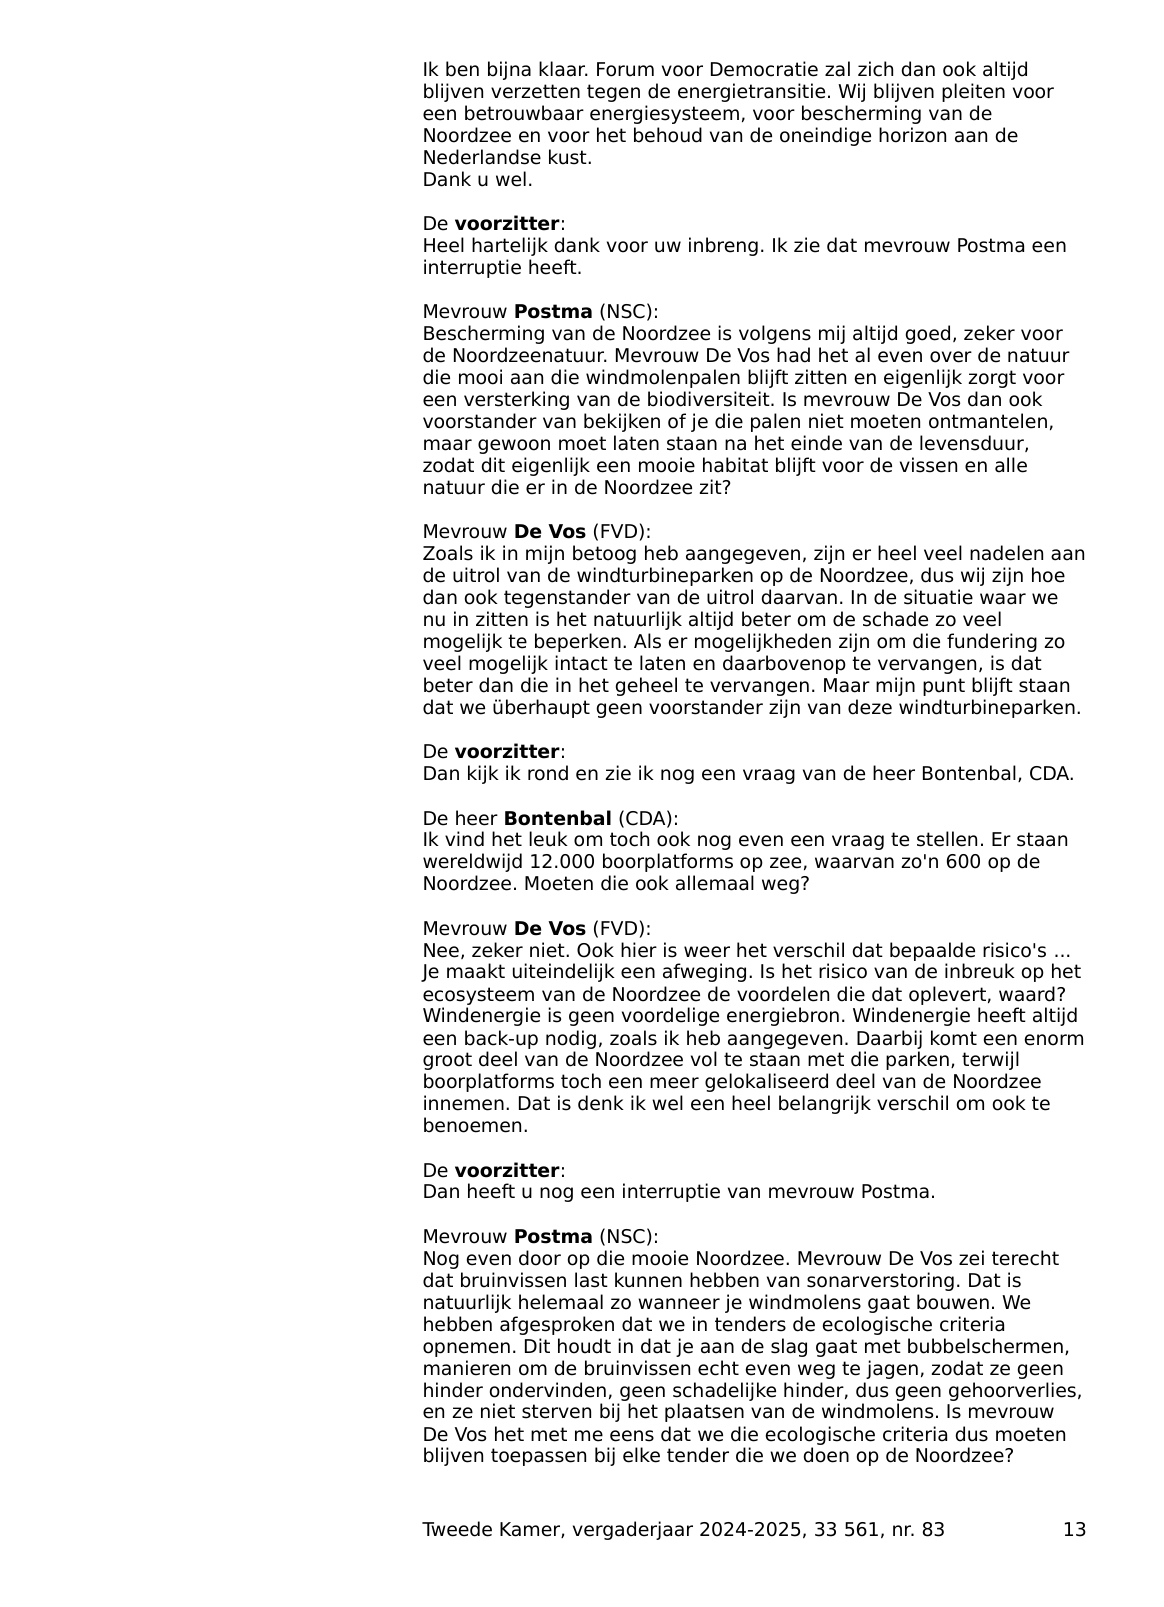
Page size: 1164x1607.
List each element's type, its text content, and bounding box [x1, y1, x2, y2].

text De heer Bontenbal (CDA): [422, 807, 1087, 829]
text De voorzitter: [422, 1159, 1087, 1181]
text Bescherming van de Noordzee is volgens mij altijd goed, zeker voor de Noordzeenatuur. Mevrouw De Vos had het al even over de natuur die mooi aan die windmolenpalen blijft zitten en eigenlijk zorgt voor een versterking van de biodiversiteit. Is mevrouw De Vos dan ook voorstander van bekijken of je die palen niet moeten ontmantelen, maar gewoon moet laten staan na het einde van de levensduur, zodat dit eigenlijk een mooie habitat blijft voor de vissen en alle natuur die er in de Noordzee zit? [422, 323, 1087, 499]
text Ik vind het leuk om toch ook nog even een vraag te stellen. Er staan wereldwijd 12.000 boorplatforms op zee, waarvan zo'n 600 op de Noordzee. Moeten die ook allemaal weg? [422, 829, 1087, 895]
text De voorzitter: [422, 213, 1087, 235]
text Dan kijk ik rond en zie ik nog een vraag van de heer Bontenbal, CDA. [422, 763, 1087, 785]
text Heel hartelijk dank voor uw inbreng. Ik zie dat mevrouw Postma een interruptie heeft. [422, 235, 1087, 279]
text Mevrouw Postma (NSC): [422, 1226, 1087, 1248]
text Nee, zeker niet. Ook hier is weer het verschil dat bepaalde risico's ... Je maakt uiteindelijk een afweging. Is het risico van de inbreuk op het ecosysteem van de Noordzee de voordelen die dat oplevert, waard? Windenergie is geen voordelige energiebron. Windenergie heeft altijd een back-up nodig, zoals ik heb aangegeven. Daarbij komt een enorm groot deel van de Noordzee vol te staan met die parken, terwijl boorplatforms toch een meer gelokaliseerd deel van de Noordzee innemen. Dat is denk ik wel een heel belangrijk verschil om ook te benoemen. [422, 939, 1087, 1137]
text Zoals ik in mijn betoog heb aangegeven, zijn er heel veel nadelen aan de uitrol van de windturbineparken op de Noordzee, dus wij zijn hoe dan ook tegenstander van de uitrol daarvan. In de situatie waar we nu in zitten is het natuurlijk altijd beter om de schade zo veel mogelijk te beperken. Als er mogelijkheden zijn om die fundering zo veel mogelijk intact te laten en daarbovenop te vervangen, is dat beter dan die in het geheel te vervangen. Maar mijn punt blijft staan dat we überhaupt geen voorstander zijn van deze windturbineparken. [422, 543, 1087, 719]
text Mevrouw Postma (NSC): [422, 301, 1087, 323]
text Mevrouw De Vos (FVD): [422, 917, 1087, 939]
text Dan heeft u nog een interruptie van mevrouw Postma. [422, 1181, 1087, 1203]
text Nog even door op die mooie Noordzee. Mevrouw De Vos zei terecht dat bruinvissen last kunnen hebben van sonarverstoring. Dat is natuurlijk helemaal zo wanneer je windmolens gaat bouwen. We hebben afgesproken dat we in tenders de ecologische criteria opnemen. Dit houdt in dat je aan de slag gaat met bubbelschermen, manieren om de bruinvissen echt even weg te jagen, zodat ze geen hinder ondervinden, geen schadelijke hinder, dus geen gehoorverlies, en ze niet sterven bij het plaatsen van de windmolens. Is mevrouw De Vos het met me eens dat we die ecologische criteria dus moeten blijven toepassen bij elke tender die we doen op de Noordzee? [422, 1248, 1087, 1467]
text Ik ben bijna klaar. Forum voor Democratie zal zich dan ook altijd blijven verzetten tegen de energietransitie. Wij blijven pleiten voor een betrouwbaar energiesysteem, voor bescherming van de Noordzee en voor het behoud van de oneindige horizon aan de Nederlandse kust. [422, 59, 1087, 169]
text De voorzitter: [422, 741, 1087, 763]
text Dank u wel. [422, 169, 1087, 191]
text Mevrouw De Vos (FVD): [422, 521, 1087, 543]
